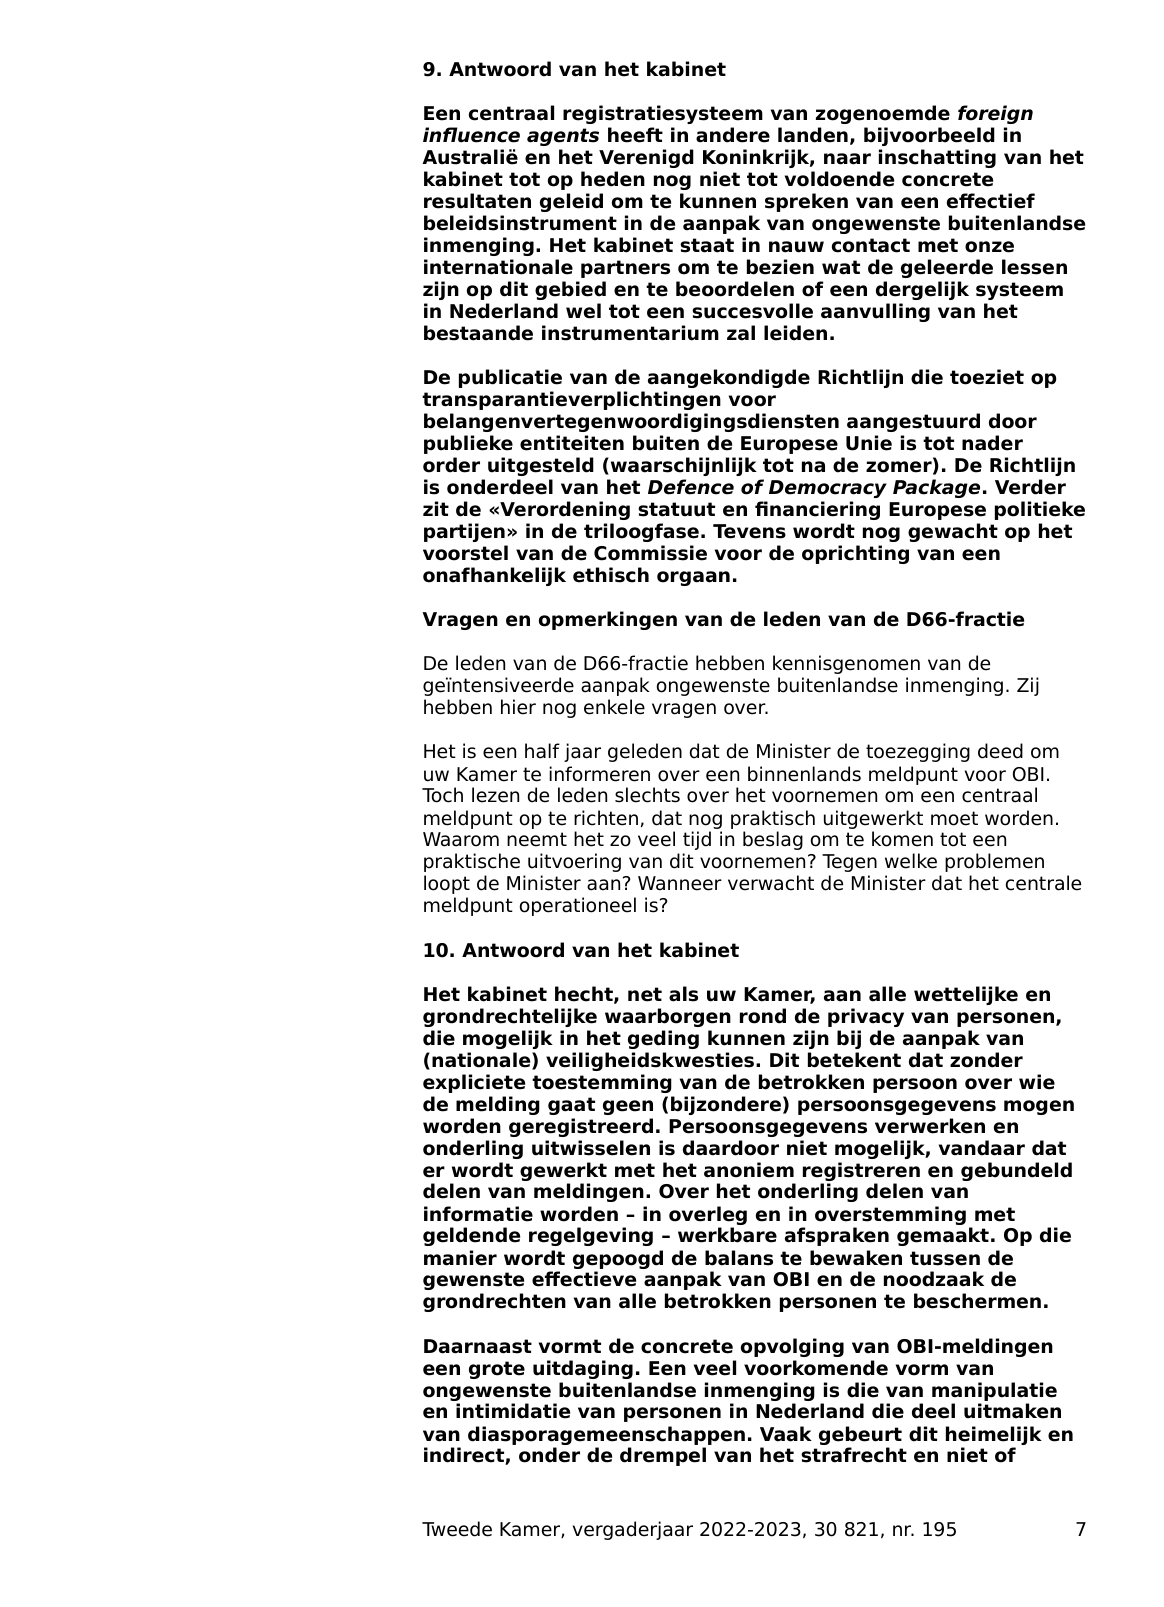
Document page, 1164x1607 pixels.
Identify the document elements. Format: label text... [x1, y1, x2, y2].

subtitle Vragen en opmerkingen van de leden van de D66-fractie [422, 609, 1087, 631]
text Het kabinet hecht, net als uw Kamer, aan alle wettelijke en grondrechtelijke waarborgen rond de privacy van personen, die mogelijk in het geding kunnen zijn bij de aanpak van (nationale) veiligheidskwesties. Dit betekent dat zonder expliciete toestemming van de betrokken persoon over wie de melding gaat geen (bijzondere) persoonsgegevens mogen worden geregistreerd. Persoonsgegevens verwerken en onderling uitwisselen is daardoor niet mogelijk, vandaar dat er wordt gewerkt met het anoniem registreren en gebundeld delen van meldingen. Over het onderling delen van informatie worden – in overleg en in overstemming met geldende regelgeving – werkbare afspraken gemaakt. Op die manier wordt gepoogd de balans te bewaken tussen de gewenste effectieve aanpak van OBI en de noodzaak de grondrechten van alle betrokken personen te beschermen. [422, 984, 1087, 1313]
text De leden van de D66-fractie hebben kennisgenomen van de geïntensiveerde aanpak ongewenste buitenlandse inmenging. Zij hebben hier nog enkele vragen over. [422, 653, 1087, 719]
text Het is een half jaar geleden dat de Minister de toezegging deed om uw Kamer te informeren over een binnenlands meldpunt voor OBI. Toch lezen de leden slechts over het voornemen om een centraal meldpunt op te richten, dat nog praktisch uitgewerkt moet worden. Waarom neemt het zo veel tijd in beslag om te komen tot een praktische uitvoering van dit voornemen? Tegen welke problemen loopt de Minister aan? Wanneer verwacht de Minister dat het centrale meldpunt operationeel is? [422, 741, 1087, 917]
text Een centraal registratiesysteem van zogenoemde foreign influence agents heeft in andere landen, bijvoorbeeld in Australië en het Verenigd Koninkrijk, naar inschatting van het kabinet tot op heden nog niet tot voldoende concrete resultaten geleid om te kunnen spreken van een effectief beleidsinstrument in de aanpak van ongewenste buitenlandse inmenging. Het kabinet staat in nauw contact met onze internationale partners om te bezien wat de geleerde lessen zijn op dit gebied en te beoordelen of een dergelijk systeem in Nederland wel tot een succesvolle aanvulling van het bestaande instrumentarium zal leiden. [422, 103, 1087, 345]
text Daarnaast vormt de concrete opvolging van OBI-meldingen een grote uitdaging. Een veel voorkomende vorm van ongewenste buitenlandse inmenging is die van manipulatie en intimidatie van personen in Nederland die deel uitmaken van diasporagemeenschappen. Vaak gebeurt dit heimelijk en indirect, onder de drempel van het strafrecht en niet of [422, 1336, 1087, 1467]
text De publicatie van de aangekondigde Richtlijn die toeziet op transparantieverplichtingen voor belangenvertegenwoordigingsdiensten aangestuurd door publieke entiteiten buiten de Europese Unie is tot nader order uitgesteld (waarschijnlijk tot na de zomer). De Richtlijn is onderdeel van het Defence of Democracy Package. Verder zit de «Verordening statuut en financiering Europese politieke partijen» in de triloogfase. Tevens wordt nog gewacht op het voorstel van de Commissie voor de oprichting van een onafhankelijk ethisch orgaan. [422, 367, 1087, 587]
subtitle 9. Antwoord van het kabinet [422, 59, 1087, 81]
subtitle 10. Antwoord van het kabinet [422, 939, 1087, 961]
